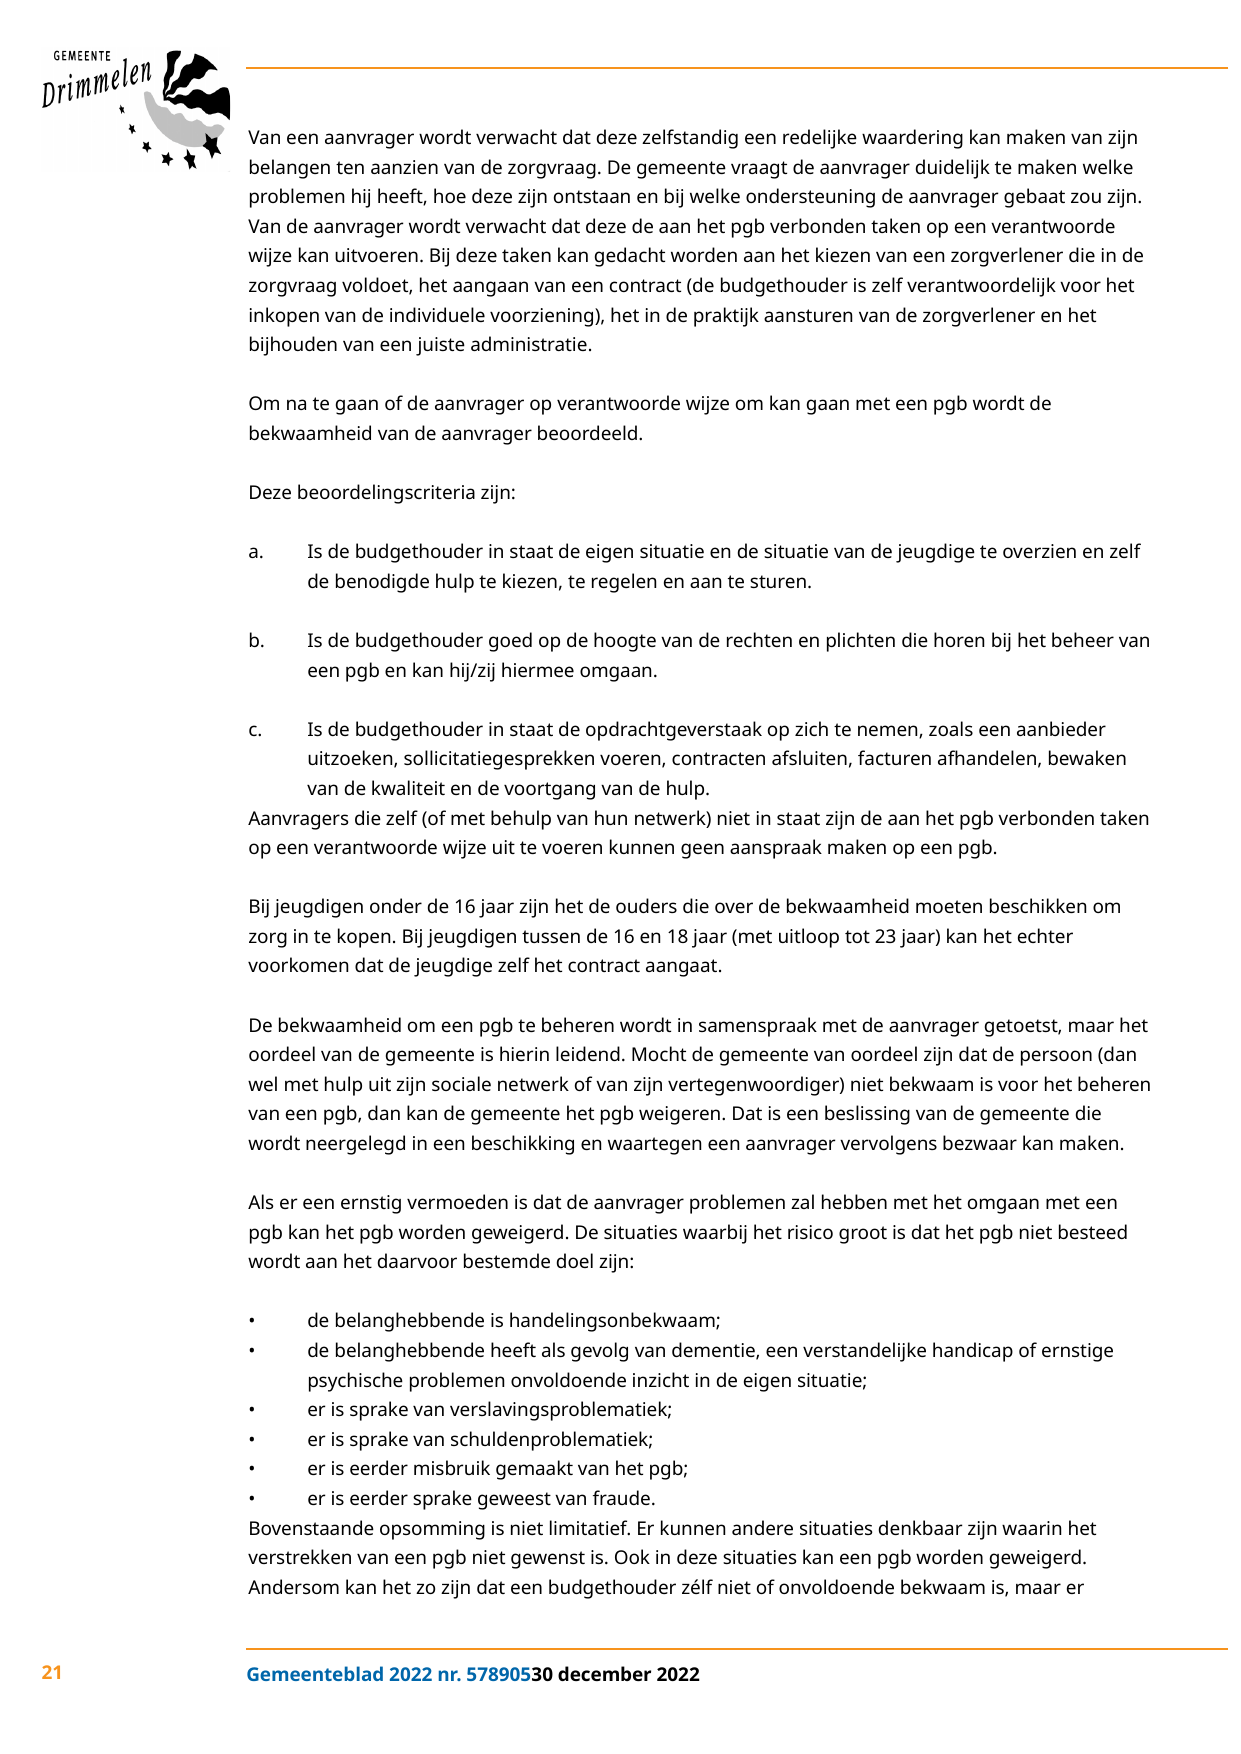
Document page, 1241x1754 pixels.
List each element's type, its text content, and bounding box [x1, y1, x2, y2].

list er is eerder sprake geweest van fraude. [248, 1485, 1152, 1511]
list er is sprake van schuldenproblematiek; [248, 1426, 1152, 1452]
list er is eerder misbruik gemaakt van het pgb; [248, 1456, 1152, 1481]
list Is de budgethouder goed op de hoogte van de rechten en plichten die horen bij het beheer van een pgb en kan hij/zij hiermee omgaan. [248, 627, 1152, 683]
text Als er een ernstig vermoeden is dat de aanvrager problemen zal hebben met het omgaan met een pgb kan het pgb worden geweigerd. De situaties waarbij het risico groot is dat het pgb niet besteed wordt aan het daarvoor bestemde doel zijn: [248, 1189, 1152, 1274]
picture [41, 47, 231, 172]
text De bekwaamheid om een pgb te beheren wordt in samenspraak met de aanvrager getoetst, maar het oordeel van de gemeente is hierin leidend. Mocht de gemeente van oordeel zijn dat de persoon (dan wel met hulp uit zijn sociale netwerk of van zijn vertegenwoordiger) niet bekwaam is voor het beheren van een pgb, dan kan de gemeente het pgb weigeren. Dat is een beslissing van de gemeente die wordt neergelegd in een beschikking en waartegen een aanvrager vervolgens bezwaar kan maken. [248, 1012, 1152, 1156]
text Van een aanvrager wordt verwacht dat deze zelfstandig een redelijke waardering kan maken van zijn belangen ten aanzien van de zorgvraag. De gemeente vraagt de aanvrager duidelijk te maken welke problemen hij heeft, hoe deze zijn ontstaan en bij welke ondersteuning de aanvrager gebaat zou zijn. Van de aanvrager wordt verwacht dat deze de aan het pgb verbonden taken op een verantwoorde wijze kan uitvoeren. Bij deze taken kan gedacht worden aan het kiezen van een zorgverlener die in de zorgvraag voldoet, het aangaan van een contract (de budgethouder is zelf verantwoordelijk voor het inkopen van de individuele voorziening), het in de praktijk aansturen van de zorgverlener en het bijhouden van een juiste administratie. [248, 124, 1152, 357]
text Om na te gaan of de aanvrager op verantwoorde wijze om kan gaan met een pgb wordt de bekwaamheid van de aanvrager beoordeeld. [248, 391, 1152, 446]
list de belanghebbende heeft als gevolg van dementie, een verstandelijke handicap of ernstige psychische problemen onvoldoende inzicht in de eigen situatie; [248, 1337, 1152, 1393]
list Is de budgethouder in staat de eigen situatie en de situatie van de jeugdige te overzien en zelf de benodigde hulp te kiezen, te regelen en aan te sturen. [248, 538, 1152, 594]
text Bovenstaande opsomming is niet limitatief. Er kunnen andere situaties denkbaar zijn waarin het verstrekken van een pgb niet gewenst is. Ook in deze situaties kan een pgb worden geweigerd. Andersom kan het zo zijn dat een budgethouder zélf niet of onvoldoende bekwaam is, maar er [248, 1515, 1152, 1600]
list Is de budgethouder in staat de opdrachtgeverstaak op zich te nemen, zoals een aanbieder uitzoeken, sollicitatiegesprekken voeren, contracten afsluiten, facturen afhandelen, bewaken van de kwaliteit en de voortgang van de hulp. [248, 716, 1152, 801]
list er is sprake van verslavingsproblematiek; [248, 1396, 1152, 1422]
text Aanvragers die zelf (of met behulp van hun netwerk) niet in staat zijn de aan het pgb verbonden taken op een verantwoorde wijze uit te voeren kunnen geen aanspraak maken op een pgb. [248, 805, 1152, 860]
text Deze beoordelingscriteria zijn: [248, 479, 1152, 505]
text Bij jeugdigen onder de 16 jaar zijn het de ouders die over de bekwaamheid moeten beschikken om zorg in te kopen. Bij jeugdigen tussen de 16 en 18 jaar (met uitloop tot 23 jaar) kan het echter voorkomen dat de jeugdige zelf het contract aangaat. [248, 893, 1152, 978]
list de belanghebbende is handelingsonbekwaam; [248, 1308, 1152, 1333]
